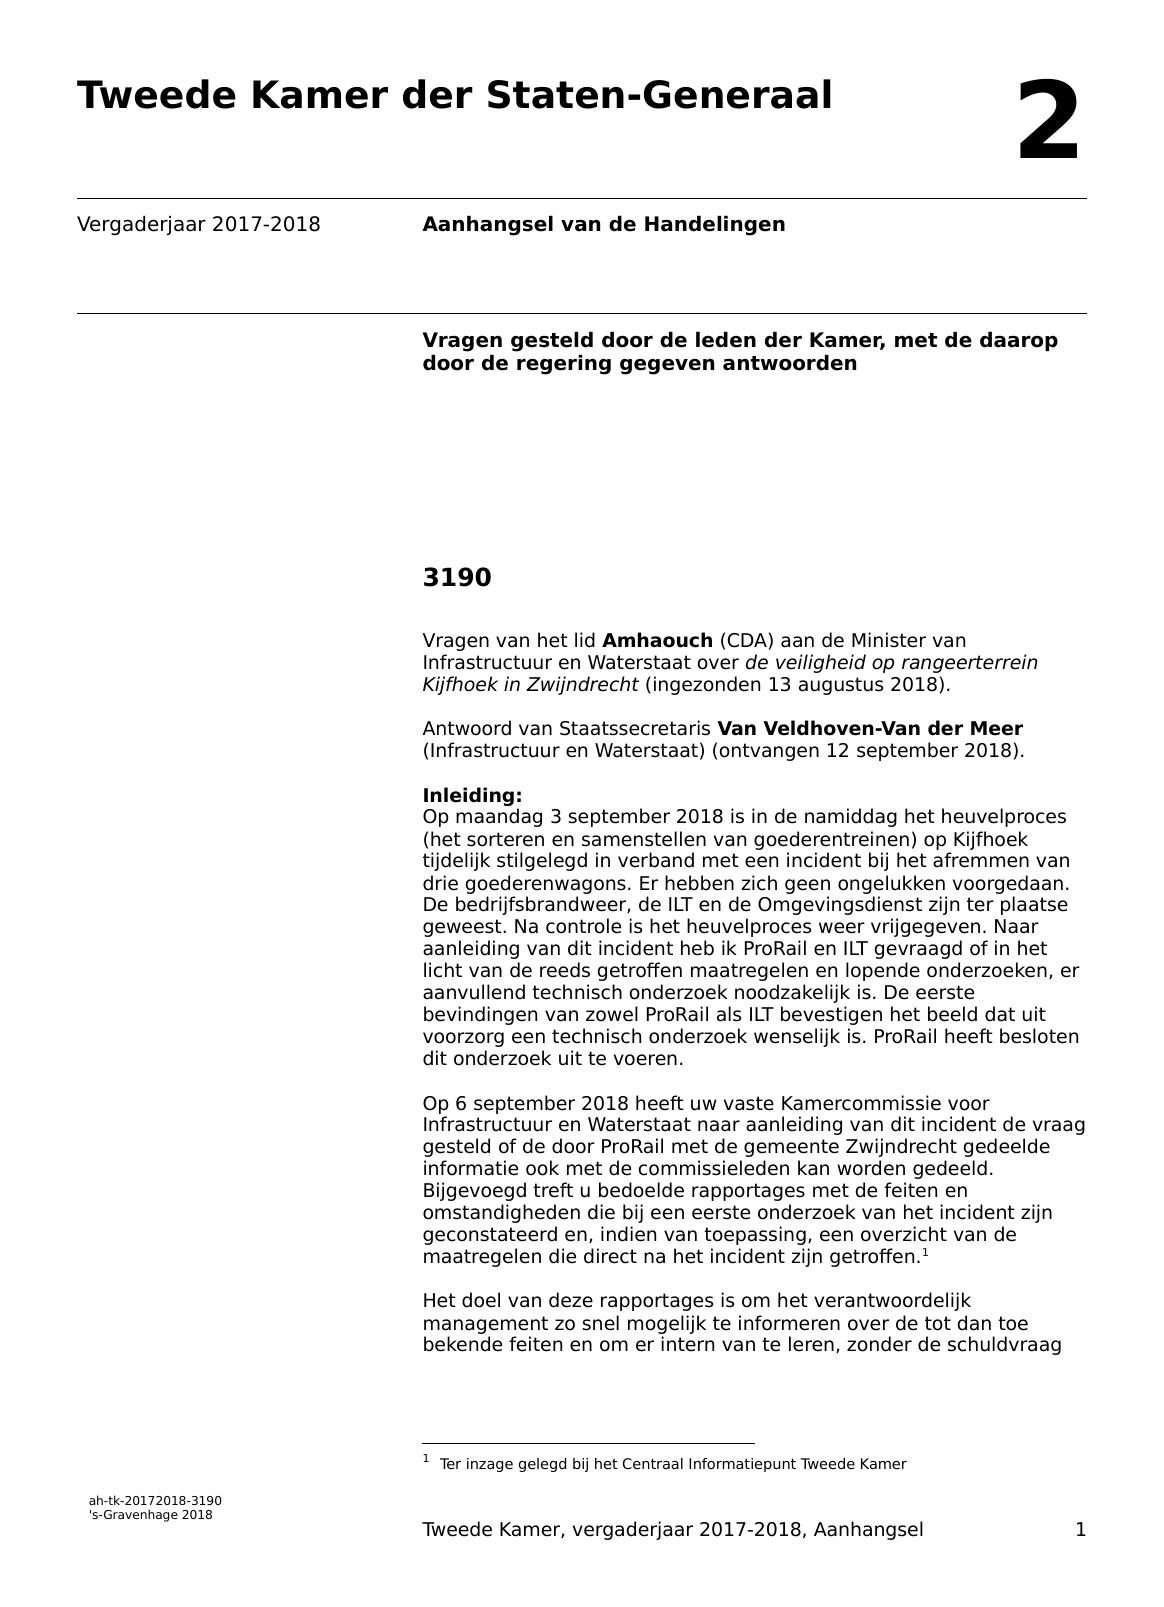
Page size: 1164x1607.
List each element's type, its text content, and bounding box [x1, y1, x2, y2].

text Inleiding: [422, 784, 1087, 806]
text Ter inzage gelegd bij het Centraal Informatiepunt Tweede Kamer [422, 1452, 1087, 1474]
text Het doel van deze rapportages is om het verantwoordelijk management zo snel mogelijk te informeren over de tot dan toe bekende feiten en om er intern van te leren, zonder de schuldvraag [422, 1290, 1087, 1356]
text 's-Gravenhage 2018 [88, 1508, 323, 1522]
table_header Tweede Kamer der Staten-Generaal [77, 59, 886, 198]
text Op 6 september 2018 heeft uw vaste Kamercommissie voor Infrastructuur en Waterstaat naar aanleiding van dit incident de vraag gesteld of de door ProRail met de gemeente Zwijndrecht gedeelde informatie ook met de commissieleden kan worden gedeeld. Bijgevoegd treft u bedoelde rapportages met de feiten en omstandigheden die bij een eerste onderzoek van het incident zijn geconstateerd en, indien van toepassing, een overzicht van de maatregelen die direct na het incident zijn getroffen. [422, 1092, 1087, 1268]
text 3190 [422, 563, 1087, 592]
table_cell [77, 314, 422, 375]
text Vragen van het lid Amhaouch (CDA) aan de Minister van Infrastructuur en Waterstaat over de veiligheid op rangeerterrein Kijfhoek in Zwijndrecht (ingezonden 13 augustus 2018). [422, 630, 1087, 696]
table_cell Vergaderjaar 2017-2018 [77, 199, 422, 313]
table_cell Vragen gesteld door de leden der Kamer, met de daarop door de regering gegeven antwoorden [422, 314, 1087, 375]
text ah-tk-20172018-3190 [88, 1494, 323, 1508]
table_cell Aanhangsel van de Handelingen [422, 199, 1087, 313]
text Op maandag 3 september 2018 is in de namiddag het heuvelproces (het sorteren en samenstellen van goederentreinen) op Kijfhoek tijdelijk stilgelegd in verband met een incident bij het afremmen van drie goederenwagons. Er hebben zich geen ongelukken voorgedaan. De bedrijfsbrandweer, de ILT en de Omgevingsdienst zijn ter plaatse geweest. Na controle is het heuvelproces weer vrijgegeven. Naar aanleiding van dit incident heb ik ProRail en ILT gevraagd of in het licht van de reeds getroffen maatregelen en lopende onderzoeken, er aanvullend technisch onderzoek noodzakelijk is. De eerste bevindingen van zowel ProRail als ILT bevestigen het beeld dat uit voorzorg een technisch onderzoek wenselijk is. ProRail heeft besloten dit onderzoek uit te voeren. [422, 806, 1087, 1070]
text Antwoord van Staatssecretaris Van Veldhoven-Van der Meer (Infrastructuur en Waterstaat) (ontvangen 12 september 2018). [422, 718, 1087, 762]
table_header 2 [886, 59, 1087, 198]
